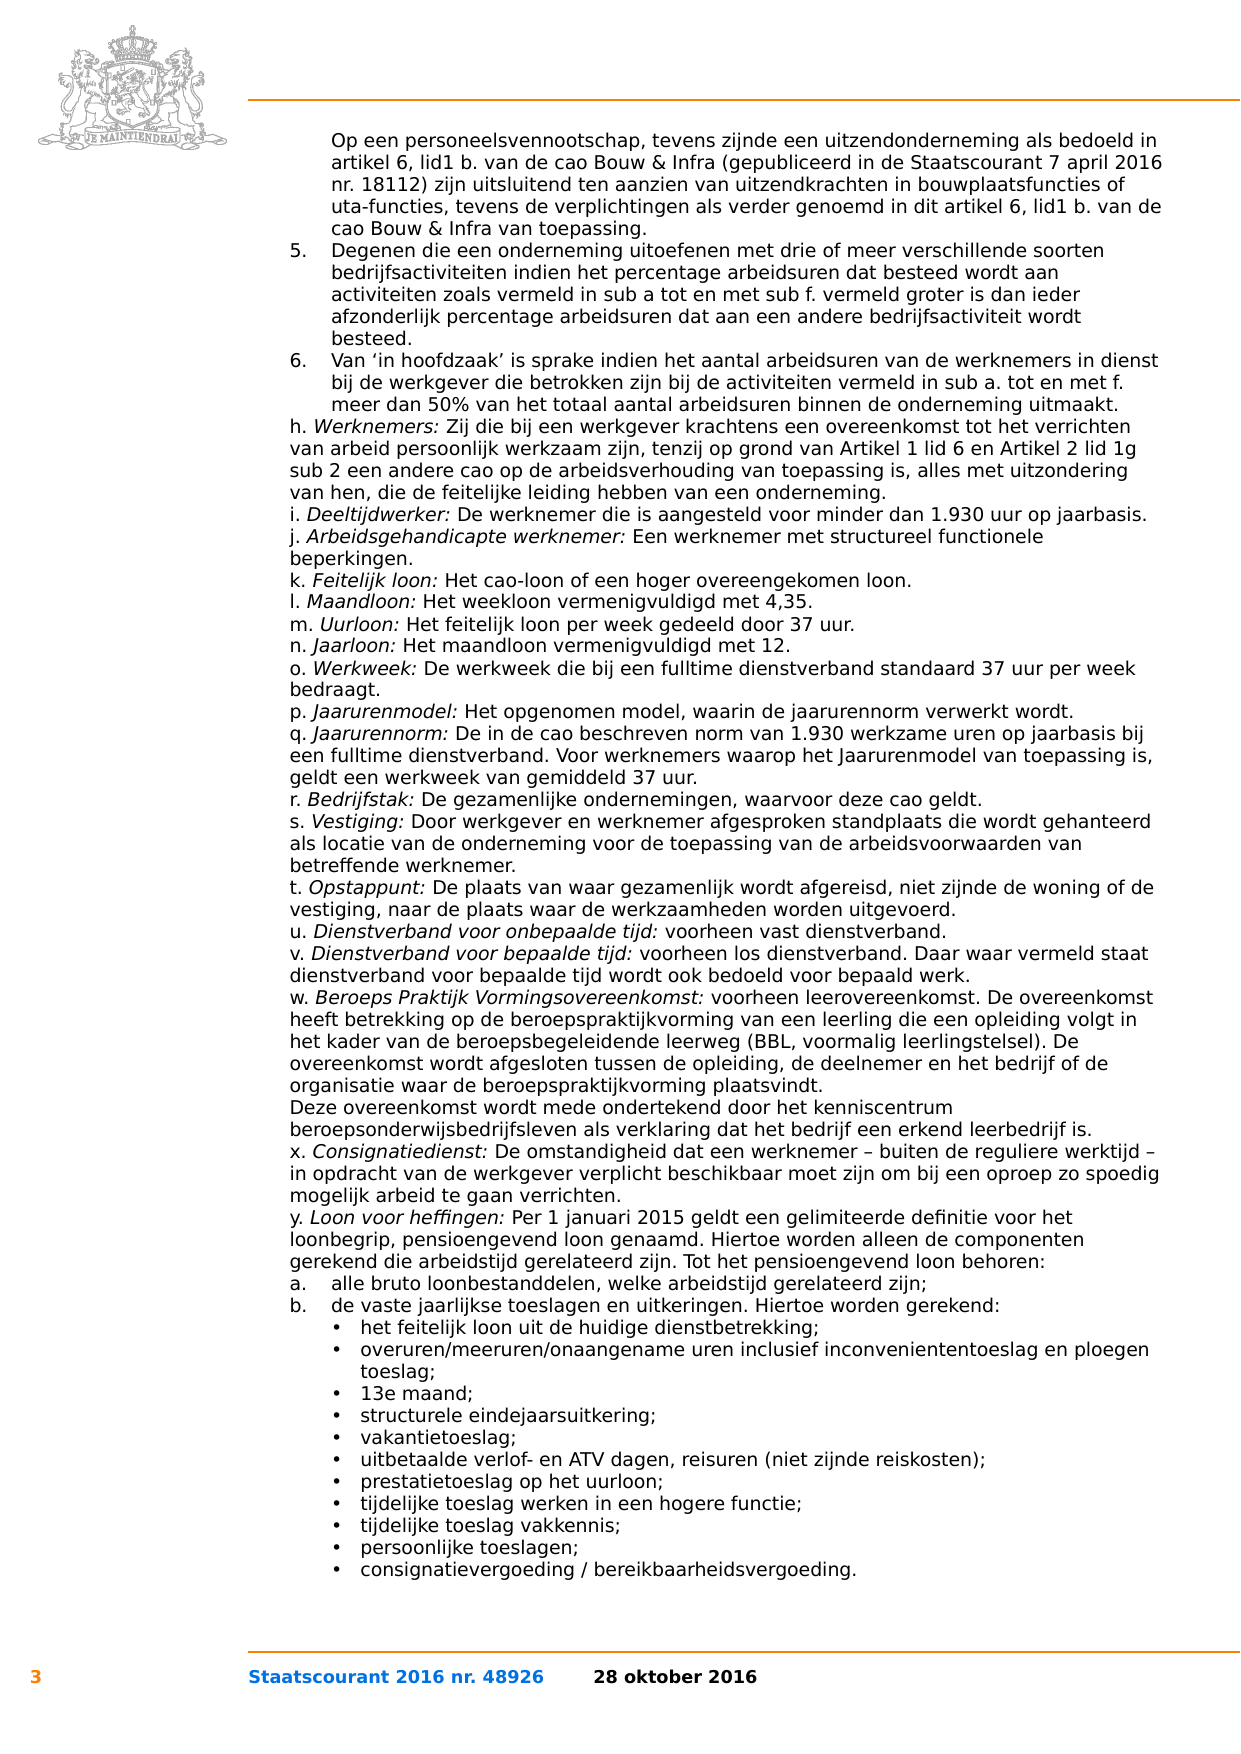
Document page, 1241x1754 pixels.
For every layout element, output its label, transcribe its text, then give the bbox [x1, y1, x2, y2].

text y. Loon voor heffingen: Per 1 januari 2015 geldt een gelimiteerde definitie voor het loonbegrip, pensioengevend loon genaamd. Hiertoe worden alleen de componenten gerekend die arbeidstijd gerelateerd zijn. Tot het pensioengevend loon behoren: [289, 1207, 1163, 1273]
text j. Arbeidsgehandicapte werknemer: Een werknemer met structureel functionele beperkingen. [289, 526, 1163, 569]
text Deze overeenkomst wordt mede ondertekend door het kenniscentrum beroepsonderwijsbedrijfsleven als verklaring dat het bedrijf een erkend leerbedrijf is. [289, 1097, 1163, 1141]
text k. Feitelijk loon: Het cao-loon of een hoger overeengekomen loon. [289, 569, 1163, 591]
text • structurele eindejaarsuitkering; [331, 1405, 1163, 1427]
text u. Dienstverband voor onbepaalde tijd: voorheen vast dienstverband. [289, 921, 1163, 943]
text s. Vestiging: Door werkgever en werknemer afgesproken standplaats die wordt gehanteerd als locatie van de onderneming voor de toepassing van de arbeidsvoorwaarden van betreffende werknemer. [289, 811, 1163, 877]
text • uitbetaalde verlof- en ATV dagen, reisuren (niet zijnde reiskosten); [331, 1449, 1163, 1471]
text • overuren/meeruren/onaangename uren inclusief inconveniententoeslag en ploegen toeslag; [331, 1339, 1163, 1383]
text 5. Degenen die een onderneming uitoefenen met drie of meer verschillende soorten bedrijfsactiviteiten indien het percentage arbeidsuren dat besteed wordt aan activiteiten zoals vermeld in sub a tot en met sub f. vermeld groter is dan ieder afzonderlijk percentage arbeidsuren dat aan een andere bedrijfsactiviteit wordt besteed. [289, 240, 1163, 350]
text • prestatietoeslag op het uurloon; [331, 1471, 1163, 1493]
text • 13e maand; [331, 1383, 1163, 1405]
text t. Opstappunt: De plaats van waar gezamenlijk wordt afgereisd, niet zijnde de woning of de vestiging, naar de plaats waar de werkzaamheden worden uitgevoerd. [289, 877, 1163, 921]
text • vakantietoeslag; [331, 1427, 1163, 1449]
text p. Jaarurenmodel: Het opgenomen model, waarin de jaarurennorm verwerkt wordt. [289, 701, 1163, 723]
text • tijdelijke toeslag vakkennis; [331, 1514, 1163, 1537]
text • persoonlijke toeslagen; [331, 1537, 1163, 1558]
text l. Maandloon: Het weekloon vermenigvuldigd met 4,35. [289, 591, 1163, 613]
picture [38, 25, 227, 150]
text 6. Van ‘in hoofdzaak’ is sprake indien het aantal arbeidsuren van de werknemers in dienst bij de werkgever die betrokken zijn bij de activiteiten vermeld in sub a. tot en met f. meer dan 50% van het totaal aantal arbeidsuren binnen de onderneming uitmaakt. [289, 350, 1163, 416]
text b. de vaste jaarlijkse toeslagen en uitkeringen. Hiertoe worden gerekend: [289, 1295, 1163, 1317]
text w. Beroeps Praktijk Vormingsovereenkomst: voorheen leerovereenkomst. De overeenkomst heeft betrekking op de beroepspraktijkvorming van een leerling die een opleiding volgt in het kader van de beroepsbegeleidende leerweg (BBL, voormalig leerlingstelsel). De overeenkomst wordt afgesloten tussen de opleiding, de deelnemer en het bedrijf of de organisatie waar de beroepspraktijkvorming plaatsvindt. [289, 987, 1163, 1097]
text • tijdelijke toeslag werken in een hogere functie; [331, 1493, 1163, 1514]
text a. alle bruto loonbestanddelen, welke arbeidstijd gerelateerd zijn; [289, 1273, 1163, 1295]
text n. Jaarloon: Het maandloon vermenigvuldigd met 12. [289, 635, 1163, 657]
text r. Bedrijfstak: De gezamenlijke ondernemingen, waarvoor deze cao geldt. [289, 789, 1163, 811]
text h. Werknemers: Zij die bij een werkgever krachtens een overeenkomst tot het verrichten van arbeid persoonlijk werkzaam zijn, tenzij op grond van Artikel 1 lid 6 en Artikel 2 lid 1g sub 2 een andere cao op de arbeidsverhouding van toepassing is, alles met uitzondering van hen, die de feitelijke leiding hebben van een onderneming. [289, 416, 1163, 503]
text o. Werkweek: De werkweek die bij een fulltime dienstverband standaard 37 uur per week bedraagt. [289, 657, 1163, 701]
text v. Dienstverband voor bepaalde tijd: voorheen los dienstverband. Daar waar vermeld staat dienstverband voor bepaalde tijd wordt ook bedoeld voor bepaald werk. [289, 943, 1163, 987]
text m. Uurloon: Het feitelijk loon per week gedeeld door 37 uur. [289, 613, 1163, 635]
text x. Consignatiedienst: De omstandigheid dat een werknemer – buiten de reguliere werktijd – in opdracht van de werkgever verplicht beschikbaar moet zijn om bij een oproep zo spoedig mogelijk arbeid te gaan verrichten. [289, 1141, 1163, 1207]
text • consignatievergoeding / bereikbaarheidsvergoeding. [331, 1558, 1163, 1581]
text Op een personeelsvennootschap, tevens zijnde een uitzendonderneming als bedoeld in artikel 6, lid1 b. van de cao Bouw & Infra (gepubliceerd in de Staatscourant 7 april 2016 nr. 18112) zijn uitsluitend ten aanzien van uitzendkrachten in bouwplaatsfuncties of uta-functies, tevens de verplichtingen als verder genoemd in dit artikel 6, lid1 b. van de cao Bouw & Infra van toepassing. [331, 130, 1163, 240]
text • het feitelijk loon uit de huidige dienstbetrekking; [331, 1317, 1163, 1339]
text q. Jaarurennorm: De in de cao beschreven norm van 1.930 werkzame uren op jaarbasis bij een fulltime dienstverband. Voor werknemers waarop het Jaarurenmodel van toepassing is, geldt een werkweek van gemiddeld 37 uur. [289, 723, 1163, 789]
text i. Deeltijdwerker: De werknemer die is aangesteld voor minder dan 1.930 uur op jaarbasis. [289, 503, 1163, 526]
